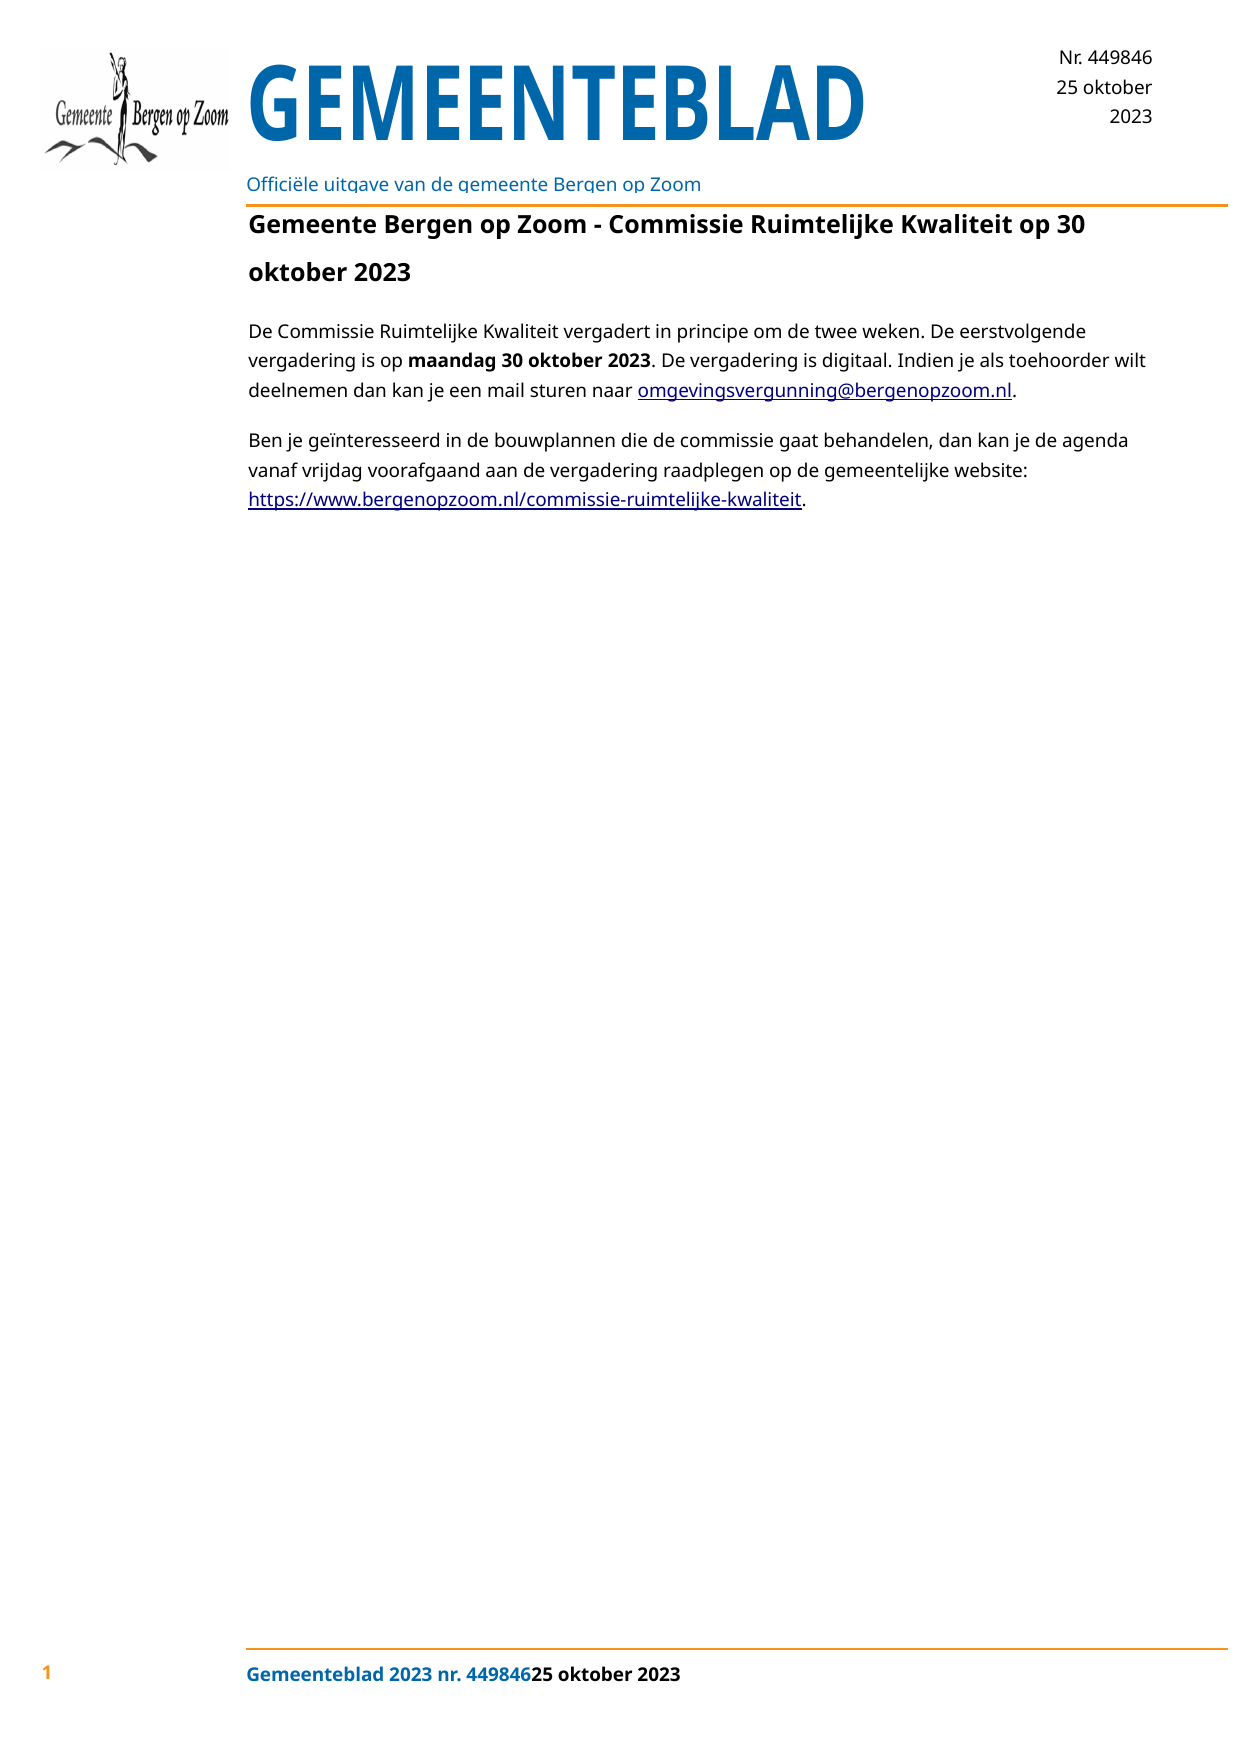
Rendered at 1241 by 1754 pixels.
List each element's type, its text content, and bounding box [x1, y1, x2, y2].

text Ben je geïnteresseerd in de bouwplannen die de commissie gaat behandelen, dan kan je de agenda vanaf vrijdag voorafgaand aan de vergadering raadplegen op de gemeentelijke website: https://www.bergenopzoom.nl/commissie-ruimtelijke-kwaliteit. [248, 427, 1152, 512]
text De Commissie Ruimtelijke Kwaliteit vergadert in principe om de twee weken. De eerstvolgende vergadering is op maandag 30 oktober 2023. De vergadering is digitaal. Indien je als toehoorder wilt deelnemen dan kan je een mail sturen naar omgevingsvergunning@bergenopzoom.nl. [248, 318, 1152, 403]
picture [41, 47, 231, 172]
text Gemeente Bergen op Zoom - Commissie Ruimtelijke Kwaliteit op 30 oktober 2023 [248, 207, 1152, 288]
